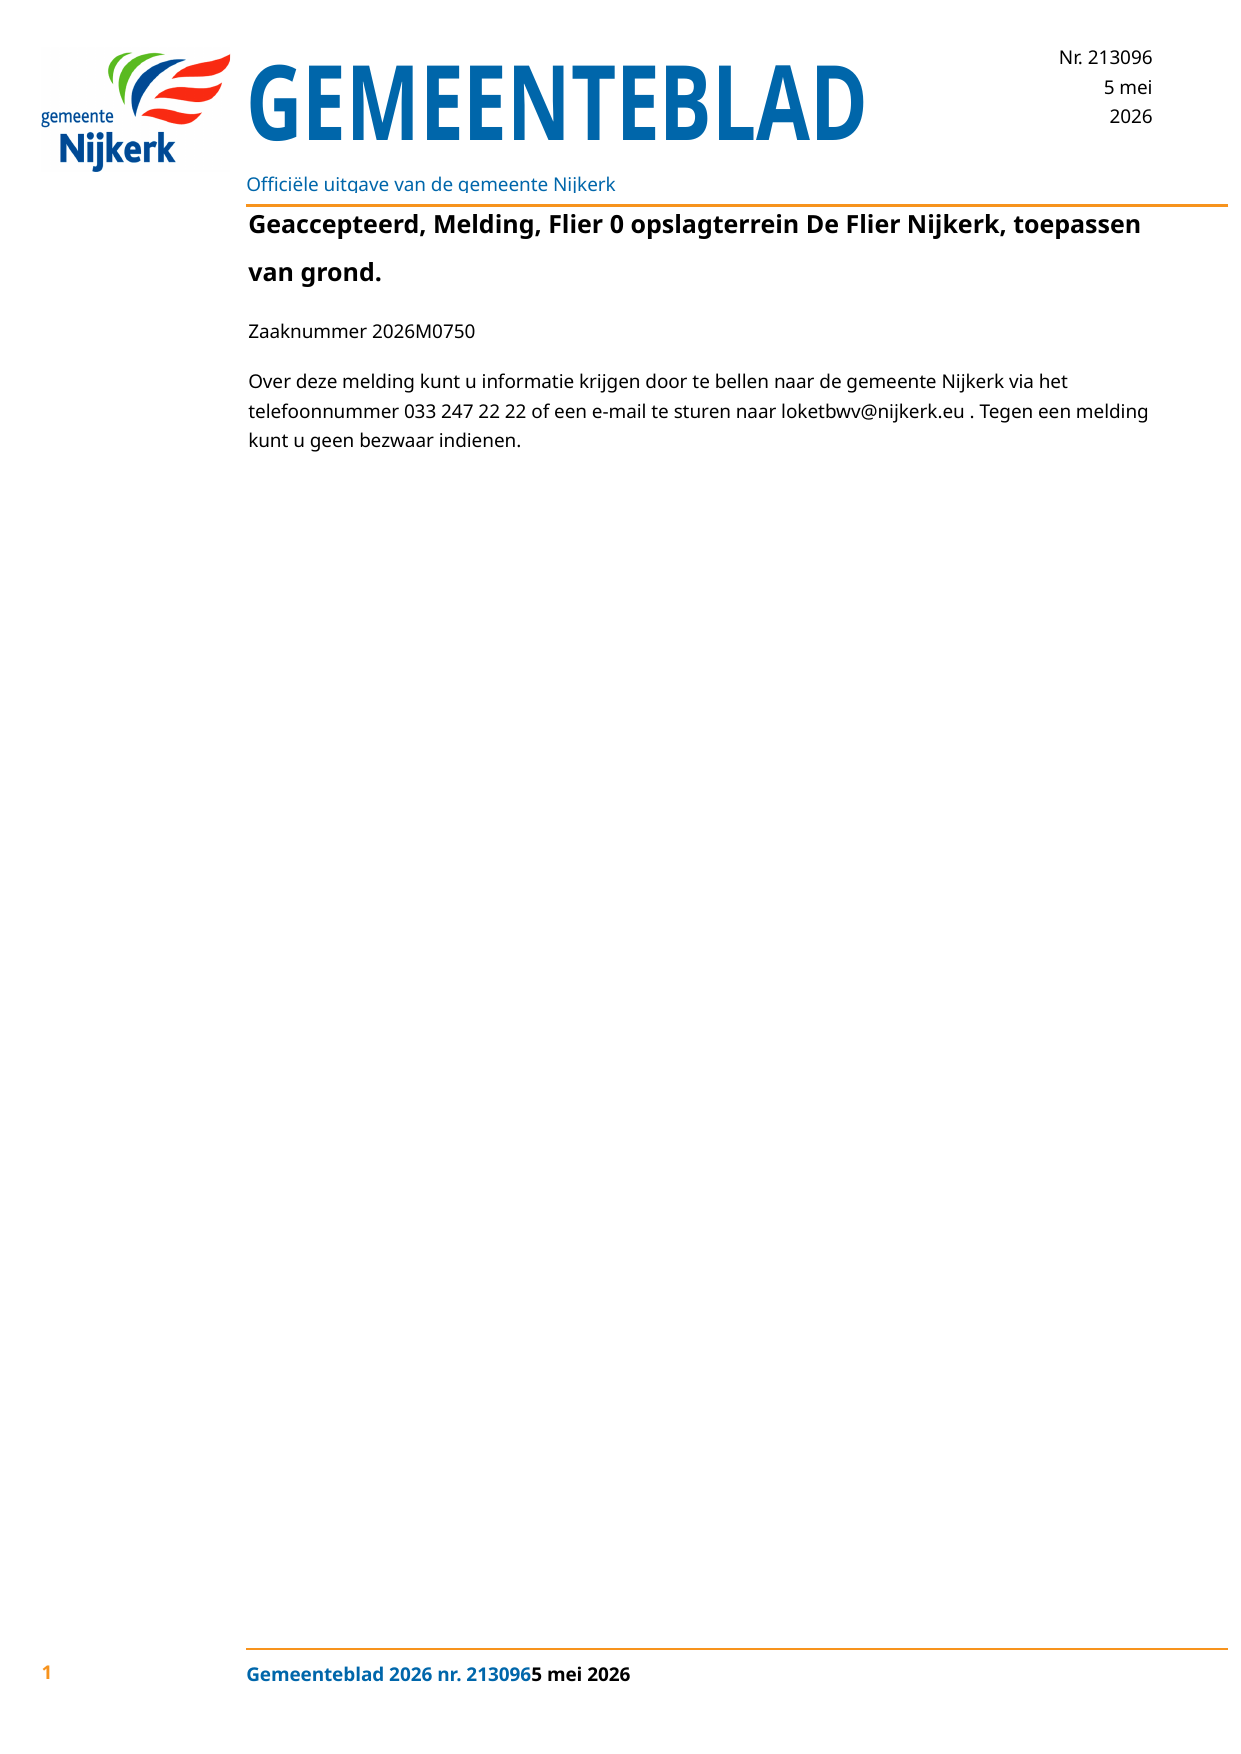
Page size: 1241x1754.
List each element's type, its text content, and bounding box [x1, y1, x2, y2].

picture [41, 47, 231, 172]
text Zaaknummer 2026M0750 [248, 318, 1152, 344]
text Geaccepteerd, Melding, Flier 0 opslagterrein De Flier Nijkerk, toepassen van grond. [248, 207, 1152, 288]
text Over deze melding kunt u informatie krijgen door te bellen naar de gemeente Nijkerk via het telefoonnummer 033 247 22 22 of een e-mail te sturen naar loketbwv@nijkerk.eu . Tegen een melding kunt u geen bezwaar indienen. [248, 368, 1152, 453]
